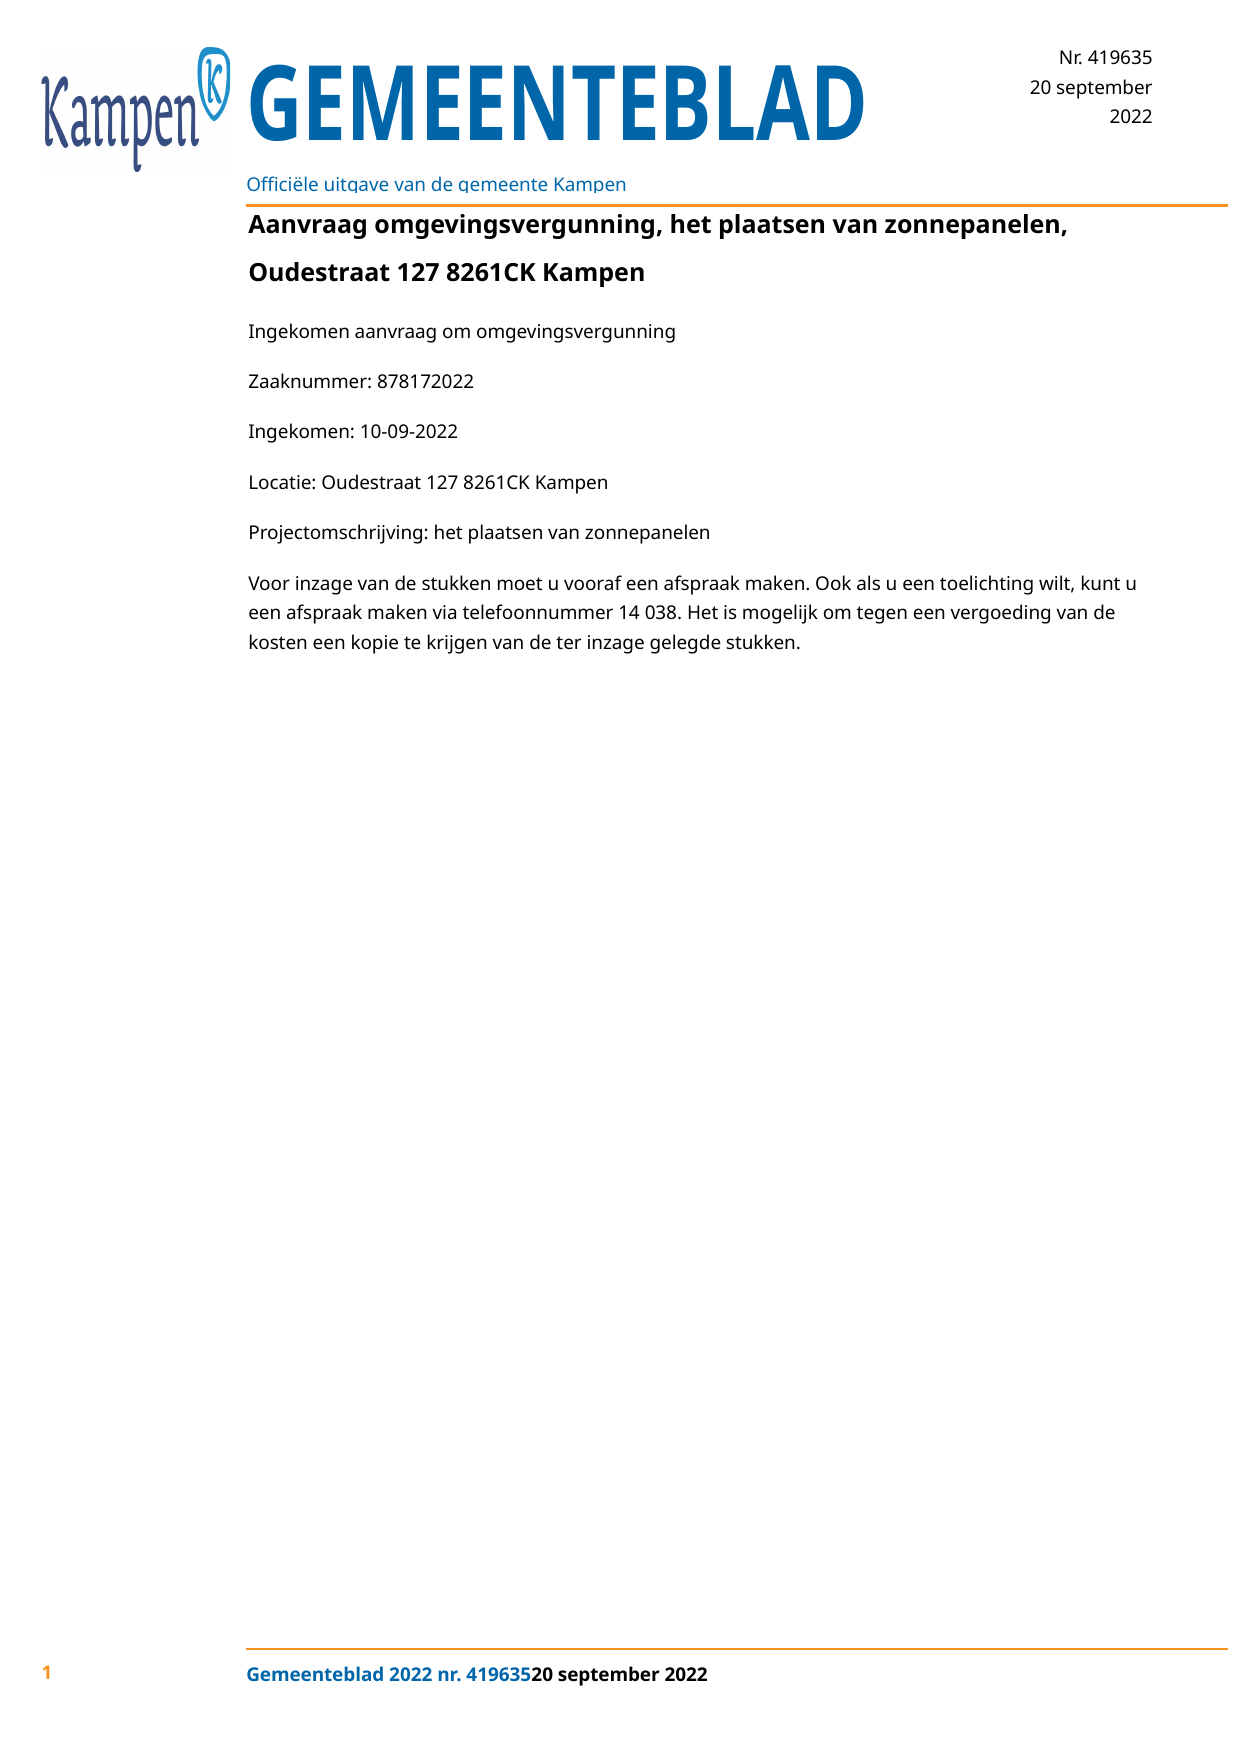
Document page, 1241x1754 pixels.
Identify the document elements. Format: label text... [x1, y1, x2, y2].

text Locatie: Oudestraat 127 8261CK Kampen [248, 469, 1152, 495]
text Projectomschrijving: het plaatsen van zonnepanelen [248, 519, 1152, 545]
text Ingekomen aanvraag om omgevingsvergunning [248, 318, 1152, 344]
text Aanvraag omgevingsvergunning, het plaatsen van zonnepanelen, Oudestraat 127 8261CK Kampen [248, 207, 1152, 288]
text Ingekomen: 10-09-2022 [248, 419, 1152, 444]
text Zaaknummer: 878172022 [248, 368, 1152, 394]
picture [41, 47, 231, 172]
text Voor inzage van de stukken moet u vooraf een afspraak maken. Ook als u een toelichting wilt, kunt u een afspraak maken via telefoonnummer 14 038. Het is mogelijk om tegen een vergoeding van de kosten een kopie te krijgen van de ter inzage gelegde stukken. [248, 570, 1152, 655]
